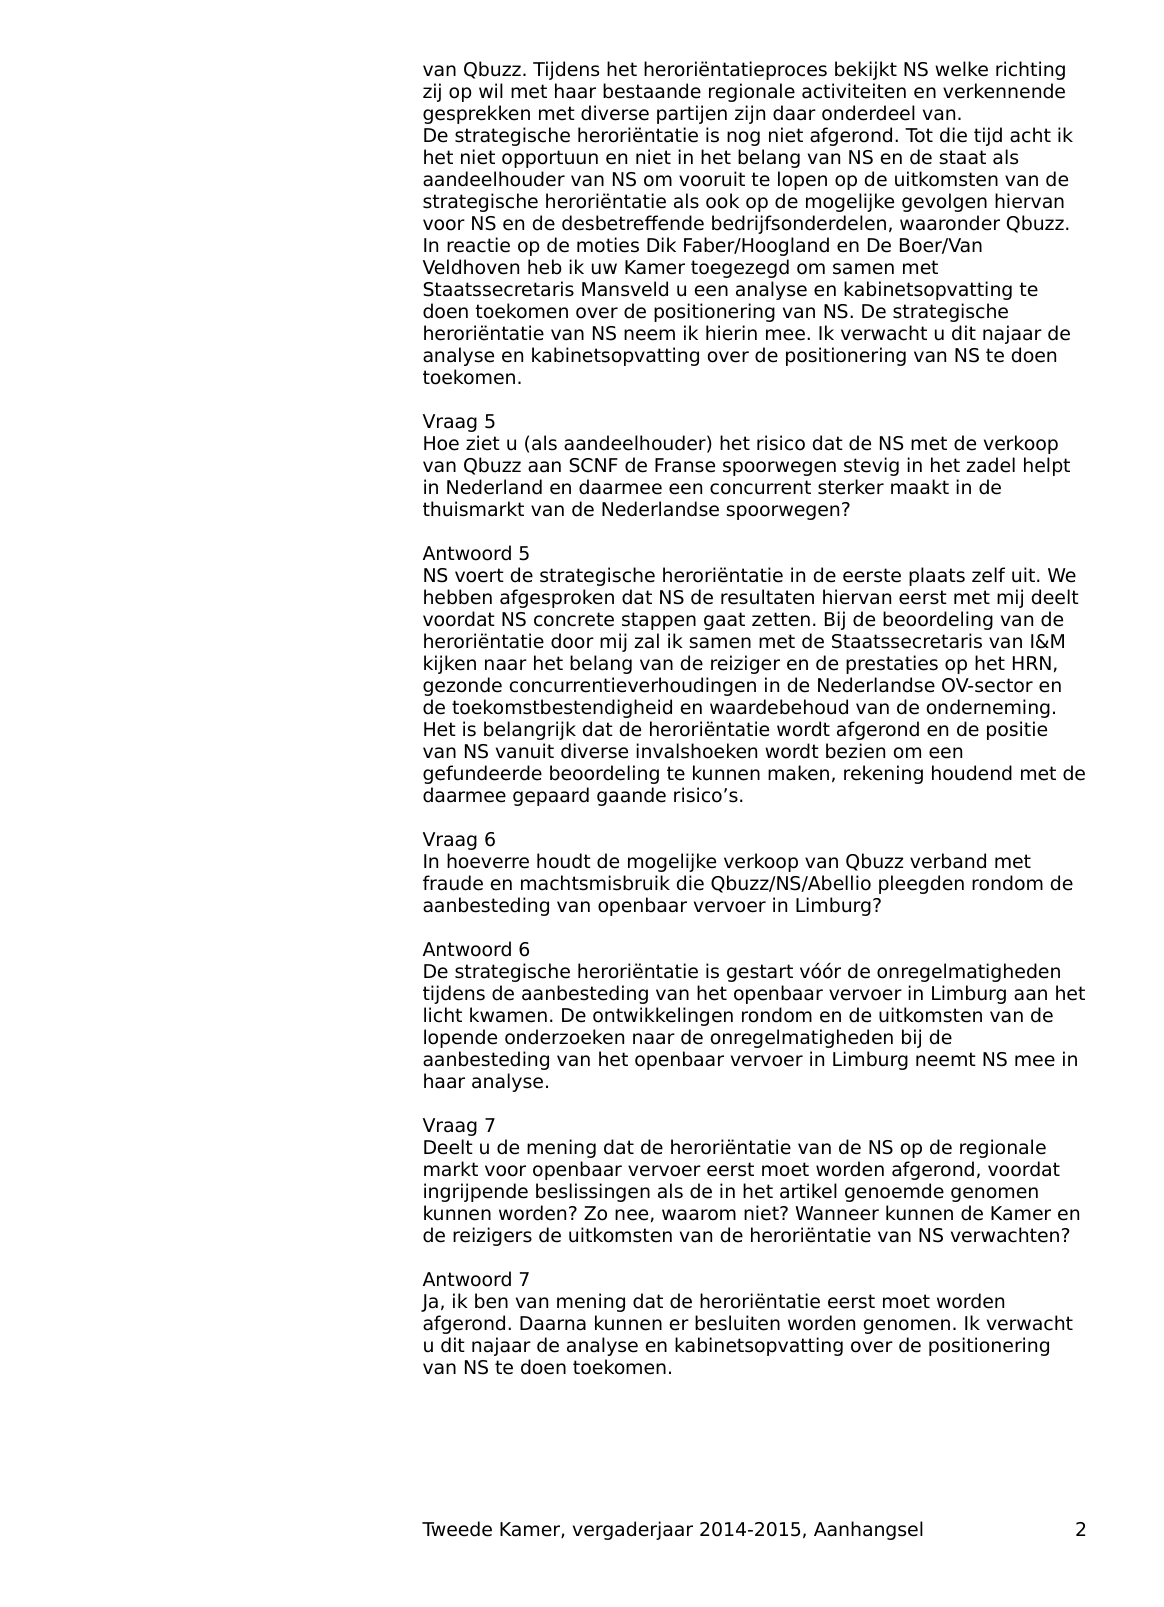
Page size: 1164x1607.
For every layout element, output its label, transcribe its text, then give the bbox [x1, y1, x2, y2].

text NS voert de strategische heroriëntatie in de eerste plaats zelf uit. We hebben afgesproken dat NS de resultaten hiervan eerst met mij deelt voordat NS concrete stappen gaat zetten. Bij de beoordeling van de heroriëntatie door mij zal ik samen met de Staatssecretaris van I&M kijken naar het belang van de reiziger en de prestaties op het HRN, gezonde concurrentieverhoudingen in de Nederlandse OV-sector en de toekomstbestendigheid en waardebehoud van de onderneming. Het is belangrijk dat de heroriëntatie wordt afgerond en de positie van NS vanuit diverse invalshoeken wordt bezien om een gefundeerde beoordeling te kunnen maken, rekening houdend met de daarmee gepaard gaande risico’s. [422, 565, 1087, 807]
text van Qbuzz. Tijdens het heroriëntatieproces bekijkt NS welke richting zij op wil met haar bestaande regionale activiteiten en verkennende gesprekken met diverse partijen zijn daar onderdeel van. [422, 59, 1087, 125]
text In reactie op de moties Dik Faber/Hoogland en De Boer/Van Veldhoven heb ik uw Kamer toegezegd om samen met Staatssecretaris Mansveld u een analyse en kabinetsopvatting te doen toekomen over de positionering van NS. De strategische heroriëntatie van NS neem ik hierin mee. Ik verwacht u dit najaar de analyse en kabinetsopvatting over de positionering van NS te doen toekomen. [422, 235, 1087, 389]
text Vraag 6 [422, 829, 1087, 851]
text Antwoord 6 [422, 939, 1087, 961]
text Antwoord 5 [422, 543, 1087, 565]
text Deelt u de mening dat de heroriëntatie van de NS op de regionale markt voor openbaar vervoer eerst moet worden afgerond, voordat ingrijpende beslissingen als de in het artikel genoemde genomen kunnen worden? Zo nee, waarom niet? Wanneer kunnen de Kamer en de reizigers de uitkomsten van de heroriëntatie van NS verwachten? [422, 1137, 1087, 1247]
text De strategische heroriëntatie is gestart vóór de onregelmatigheden tijdens de aanbesteding van het openbaar vervoer in Limburg aan het licht kwamen. De ontwikkelingen rondom en de uitkomsten van de lopende onderzoeken naar de onregelmatigheden bij de aanbesteding van het openbaar vervoer in Limburg neemt NS mee in haar analyse. [422, 961, 1087, 1093]
text Hoe ziet u (als aandeelhouder) het risico dat de NS met de verkoop van Qbuzz aan SCNF de Franse spoorwegen stevig in het zadel helpt in Nederland en daarmee een concurrent sterker maakt in de thuismarkt van de Nederlandse spoorwegen? [422, 433, 1087, 521]
text Vraag 5 [422, 411, 1087, 433]
text Antwoord 7 [422, 1269, 1087, 1291]
text Ja, ik ben van mening dat de heroriëntatie eerst moet worden afgerond. Daarna kunnen er besluiten worden genomen. Ik verwacht u dit najaar de analyse en kabinetsopvatting over de positionering van NS te doen toekomen. [422, 1291, 1087, 1379]
text In hoeverre houdt de mogelijke verkoop van Qbuzz verband met fraude en machtsmisbruik die Qbuzz/NS/Abellio pleegden rondom de aanbesteding van openbaar vervoer in Limburg? [422, 851, 1087, 917]
text Vraag 7 [422, 1115, 1087, 1137]
text De strategische heroriëntatie is nog niet afgerond. Tot die tijd acht ik het niet opportuun en niet in het belang van NS en de staat als aandeelhouder van NS om vooruit te lopen op de uitkomsten van de strategische heroriëntatie als ook op de mogelijke gevolgen hiervan voor NS en de desbetreffende bedrijfsonderdelen, waaronder Qbuzz. [422, 125, 1087, 235]
